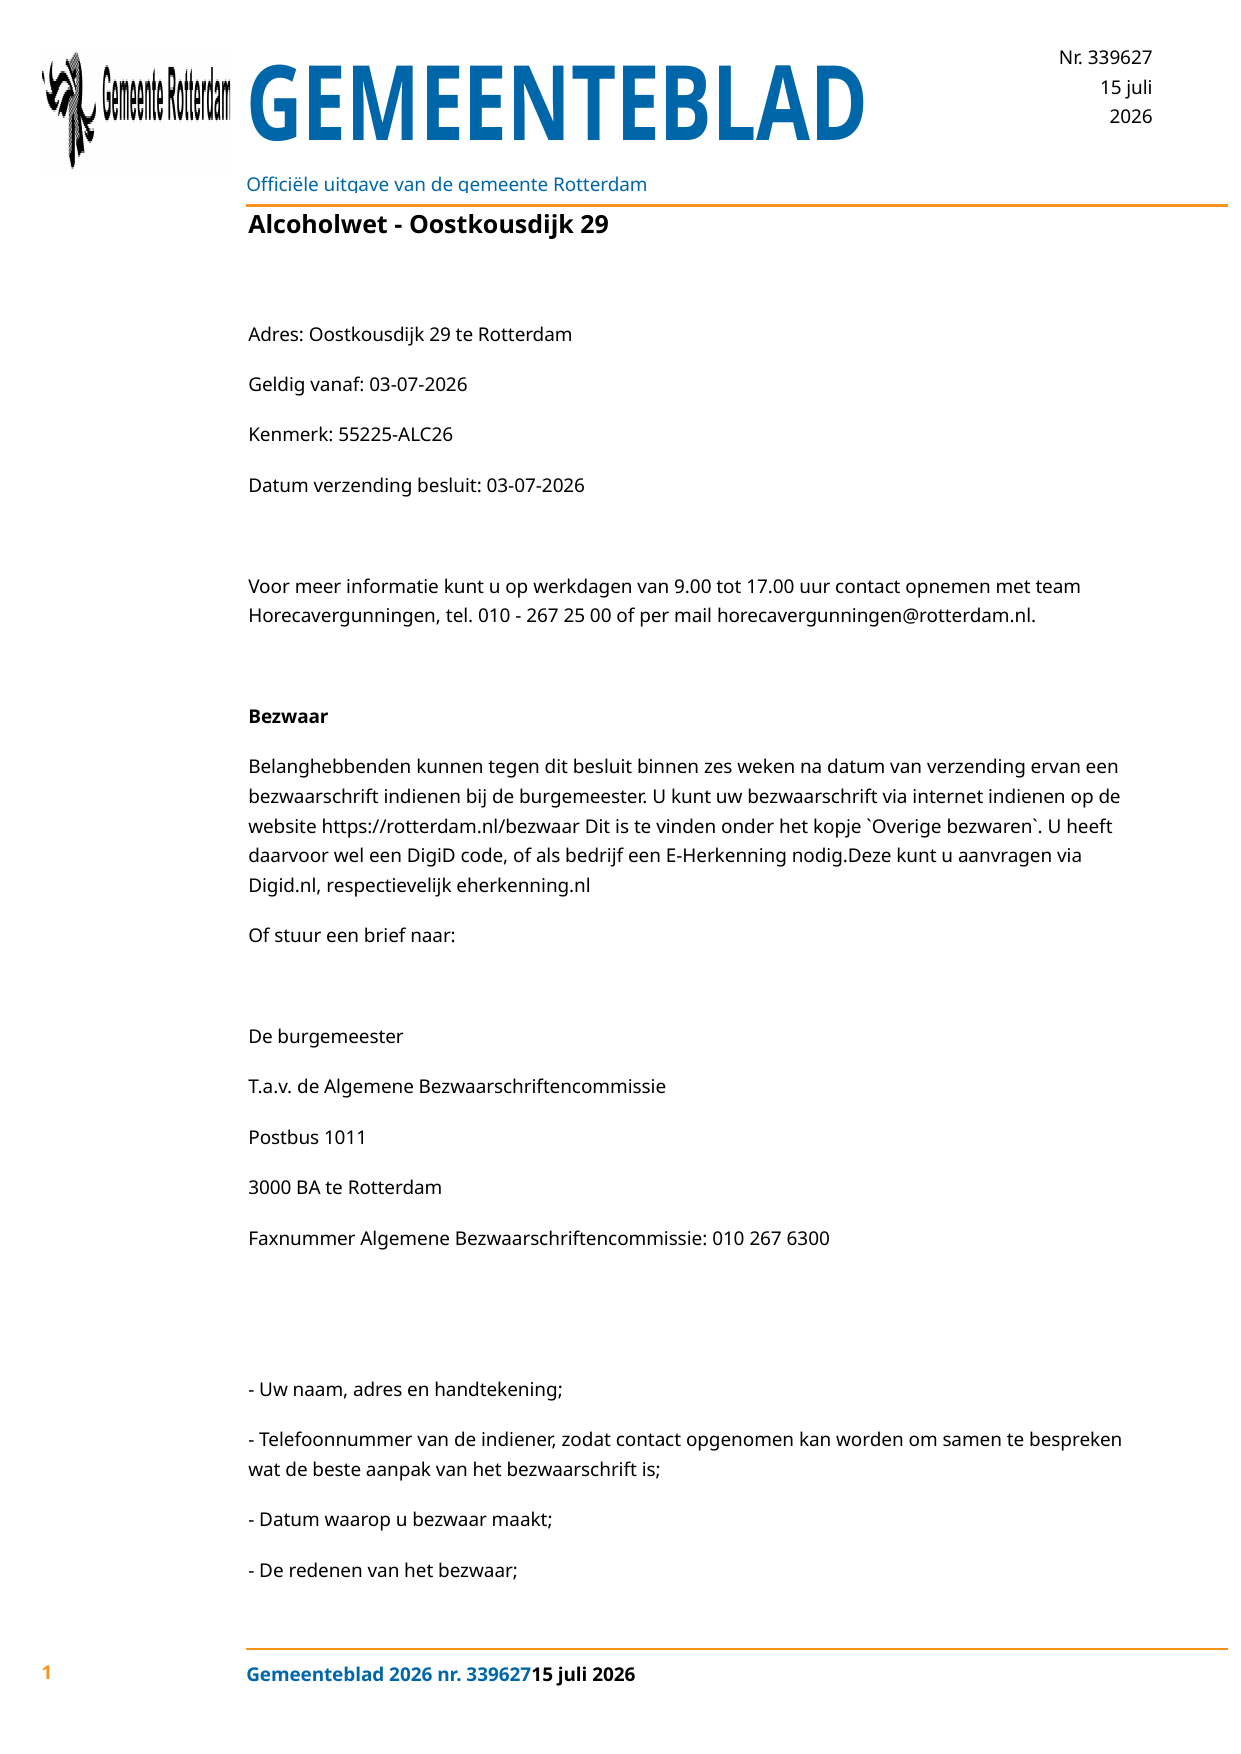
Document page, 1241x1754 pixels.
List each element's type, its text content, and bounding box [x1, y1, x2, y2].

text Geldig vanaf: 03-07-2026 [248, 371, 1152, 397]
picture [41, 47, 231, 172]
text - Datum waarop u bezwaar maakt; [248, 1507, 1152, 1532]
text Voor meer informatie kunt u op werkdagen van 9.00 tot 17.00 uur contact opnemen met team Horecavergunningen, tel. 010 - 267 25 00 of per mail horecavergunningen@rotterdam.nl. [248, 573, 1152, 628]
text De burgemeester [248, 1023, 1152, 1049]
text Alcoholwet - Oostkousdijk 29 [248, 207, 1152, 241]
text Faxnummer Algemene Bezwaarschriftencommissie: 010 267 6300 [248, 1225, 1152, 1251]
text Bezwaar [248, 703, 1152, 729]
text - De redenen van het bezwaar; [248, 1557, 1152, 1583]
text Of stuur een brief naar: [248, 922, 1152, 948]
text Datum verzending besluit: 03-07-2026 [248, 472, 1152, 498]
text Belanghebbenden kunnen tegen dit besluit binnen zes weken na datum van verzending ervan een bezwaarschrift indienen bij de burgemeester. U kunt uw bezwaarschrift via internet indienen op de website https://rotterdam.nl/bezwaar Dit is te vinden onder het kopje `Overige bezwaren`. U heeft daarvoor wel een DigiD code, of als bedrijf een E-Herkenning nodig.Deze kunt u aanvragen via Digid.nl, respectievelijk eherkenning.nl [248, 754, 1152, 898]
text Adres: Oostkousdijk 29 te Rotterdam [248, 321, 1152, 346]
text 3000 BA te Rotterdam [248, 1174, 1152, 1200]
text - Telefoonnummer van de indiener, zodat contact opgenomen kan worden om samen te bespreken wat de beste aanpak van het bezwaarschrift is; [248, 1427, 1152, 1482]
text Kenmerk: 55225-ALC26 [248, 422, 1152, 447]
text - Uw naam, adres en handtekening; [248, 1376, 1152, 1402]
text T.a.v. de Algemene Bezwaarschriftencommissie [248, 1074, 1152, 1099]
text Postbus 1011 [248, 1124, 1152, 1150]
